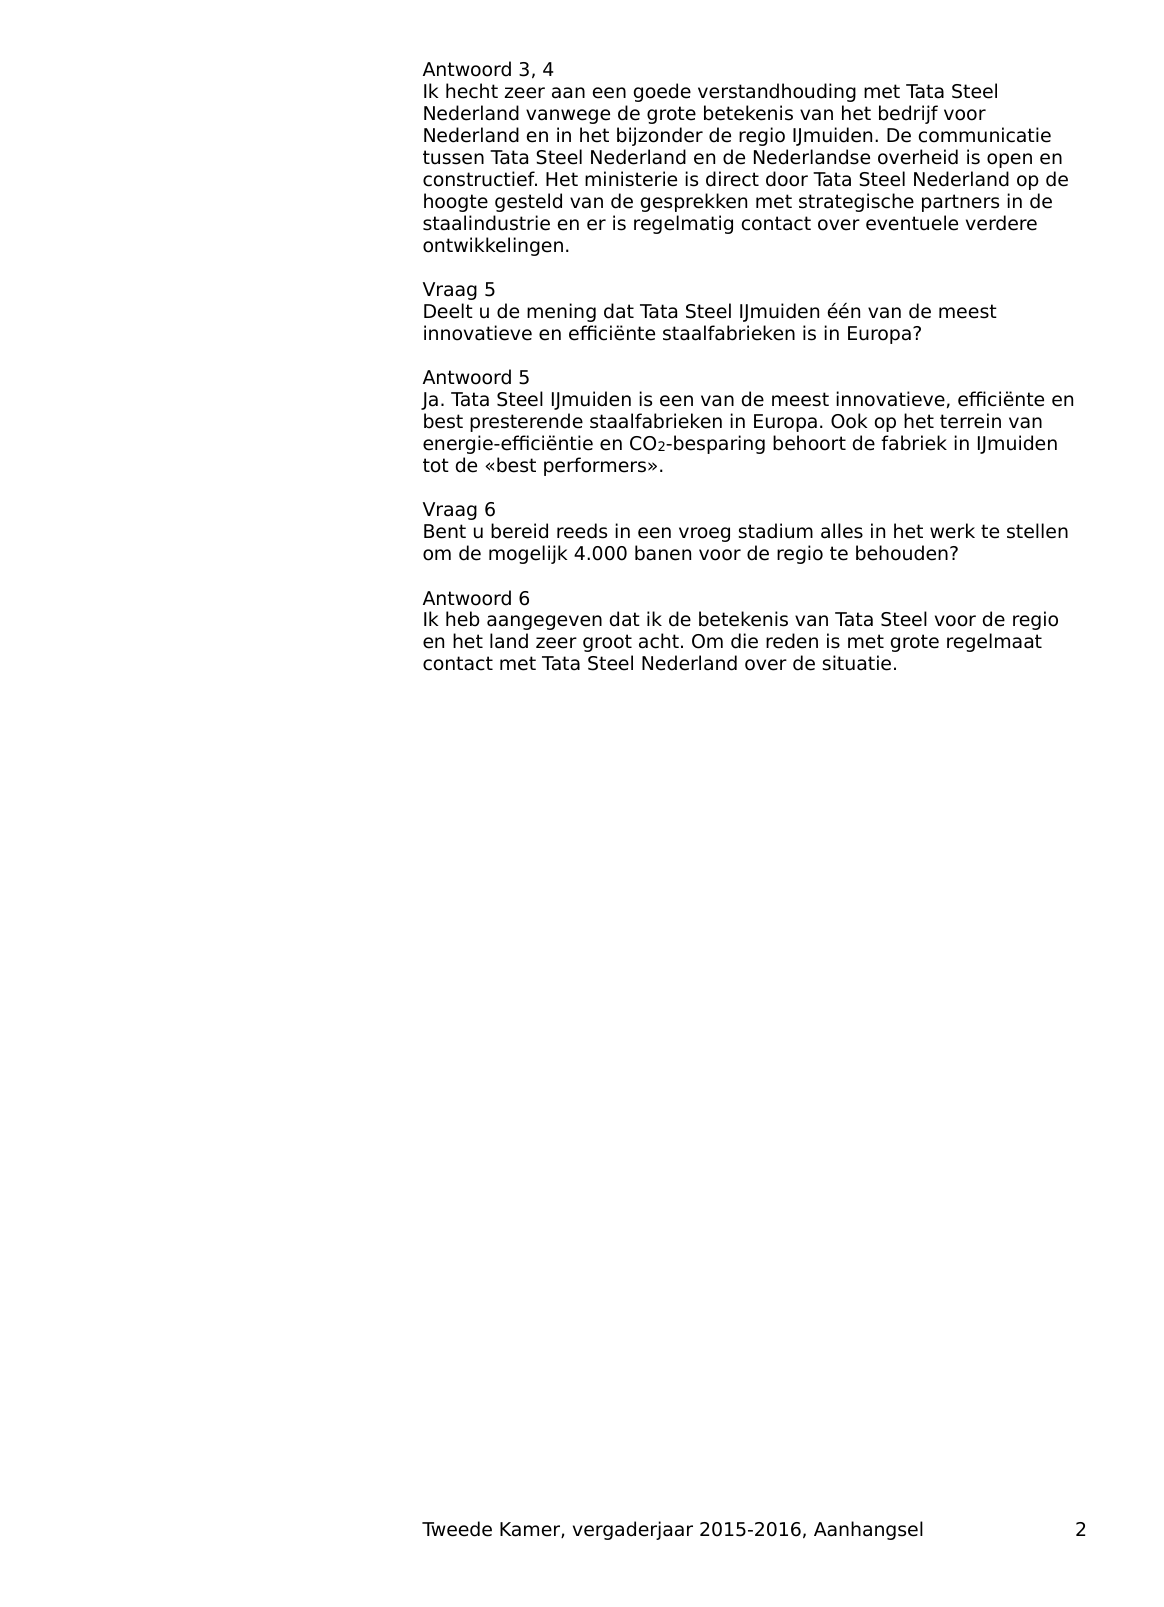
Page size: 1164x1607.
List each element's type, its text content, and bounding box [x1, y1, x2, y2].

text Ik hecht zeer aan een goede verstandhouding met Tata Steel Nederland vanwege de grote betekenis van het bedrijf voor Nederland en in het bijzonder de regio IJmuiden. De communicatie tussen Tata Steel Nederland en de Nederlandse overheid is open en constructief. Het ministerie is direct door Tata Steel Nederland op de hoogte gesteld van de gesprekken met strategische partners in de staalindustrie en er is regelmatig contact over eventuele verdere ontwikkelingen. [422, 81, 1087, 257]
text Antwoord 6 [422, 587, 1087, 609]
text Vraag 5 [422, 279, 1087, 301]
text Antwoord 3, 4 [422, 59, 1087, 81]
text Vraag 6 [422, 499, 1087, 521]
text Deelt u de mening dat Tata Steel IJmuiden één van de meest innovatieve en efficiënte staalfabrieken is in Europa? [422, 301, 1087, 345]
text Antwoord 5 [422, 367, 1087, 389]
text Ik heb aangegeven dat ik de betekenis van Tata Steel voor de regio en het land zeer groot acht. Om die reden is met grote regelmaat contact met Tata Steel Nederland over de situatie. [422, 609, 1087, 675]
text Ja. Tata Steel IJmuiden is een van de meest innovatieve, efficiënte en best presterende staalfabrieken in Europa. Ook op het terrein van energie-efficiëntie en CO2-besparing behoort de fabriek in IJmuiden tot de «best performers». [422, 389, 1087, 477]
text Bent u bereid reeds in een vroeg stadium alles in het werk te stellen om de mogelijk 4.000 banen voor de regio te behouden? [422, 521, 1087, 565]
